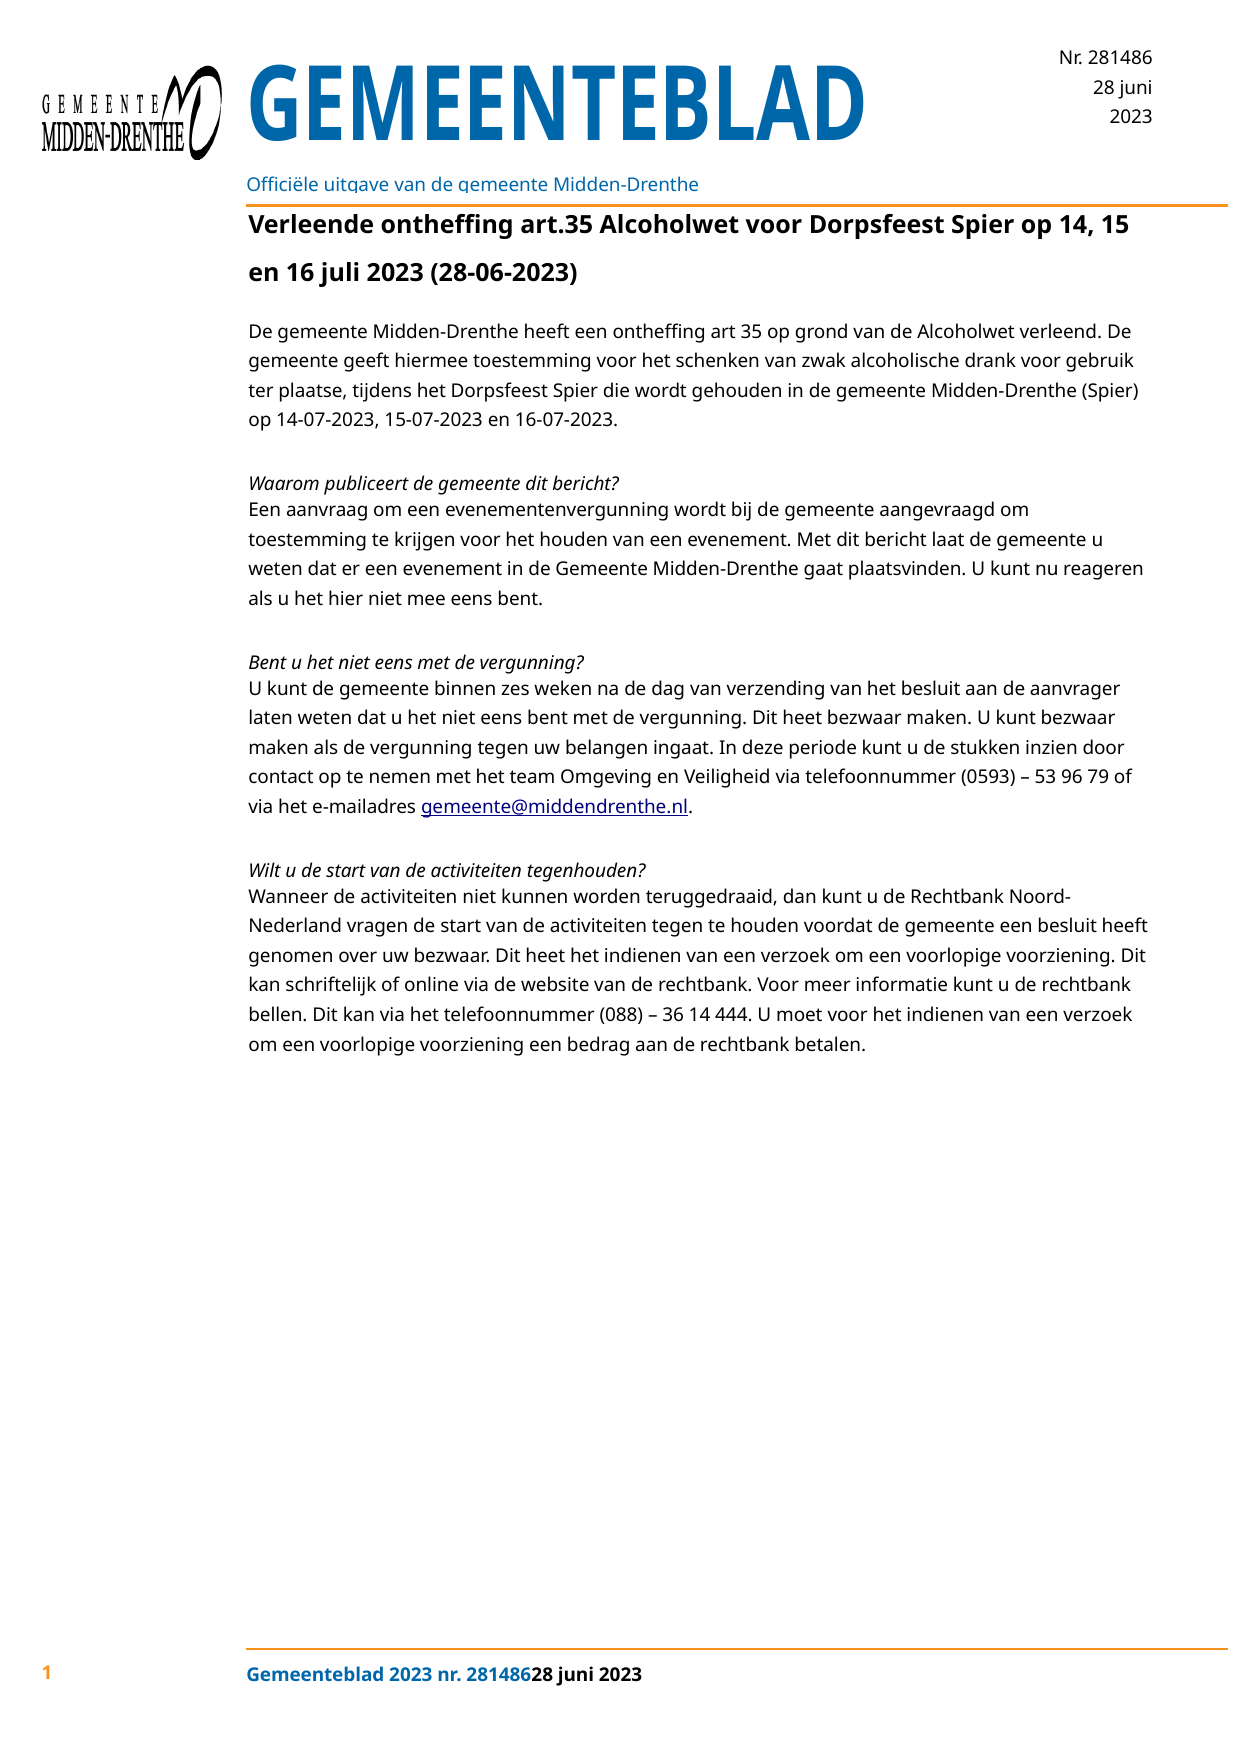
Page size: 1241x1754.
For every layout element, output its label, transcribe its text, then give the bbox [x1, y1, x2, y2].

text De gemeente Midden-Drenthe heeft een ontheffing art 35 op grond van de Alcoholwet verleend. De gemeente geeft hiermee toestemming voor het schenken van zwak alcoholische drank voor gebruik ter plaatse, tijdens het Dorpsfeest Spier die wordt gehouden in de gemeente Midden-Drenthe (Spier) op 14-07-2023, 15-07-2023 en 16-07-2023. [248, 318, 1152, 432]
picture [41, 47, 231, 172]
text Bent u het niet eens met de vergunning? [248, 649, 1152, 675]
text Wilt u de start van de activiteiten tegenhouden? [248, 857, 1152, 883]
text U kunt de gemeente binnen zes weken na de dag van verzending van het besluit aan de aanvrager laten weten dat u het niet eens bent met de vergunning. Dit heet bezwaar maken. U kunt bezwaar maken als de vergunning tegen uw belangen ingaat. In deze periode kunt u de stukken inzien door contact op te nemen met het team Omgeving en Veiligheid via telefoonnummer (0593) – 53 96 79 of via het e-mailadres gemeente@middendrenthe.nl. [248, 675, 1152, 819]
text Verleende ontheffing art.35 Alcoholwet voor Dorpsfeest Spier op 14, 15 en 16 juli 2023 (28-06-2023) [248, 207, 1152, 288]
text Een aanvraag om een evenementenvergunning wordt bij de gemeente aangevraagd om toestemming te krijgen voor het houden van een evenement. Met dit bericht laat de gemeente u weten dat er een evenement in de Gemeente Midden-Drenthe gaat plaatsvinden. U kunt nu reageren als u het hier niet mee eens bent. [248, 496, 1152, 611]
text Waarom publiceert de gemeente dit bericht? [248, 471, 1152, 496]
text Wanneer de activiteiten niet kunnen worden teruggedraaid, dan kunt u de Rechtbank Noord-Nederland vragen de start van de activiteiten tegen te houden voordat de gemeente een besluit heeft genomen over uw bezwaar. Dit heet het indienen van een verzoek om een voorlopige voorziening. Dit kan schriftelijk of online via de website van de rechtbank. Voor meer informatie kunt u de rechtbank bellen. Dit kan via het telefoonnummer (088) – 36 14 444. U moet voor het indienen van een verzoek om een voorlopige voorziening een bedrag aan de rechtbank betalen. [248, 883, 1152, 1056]
